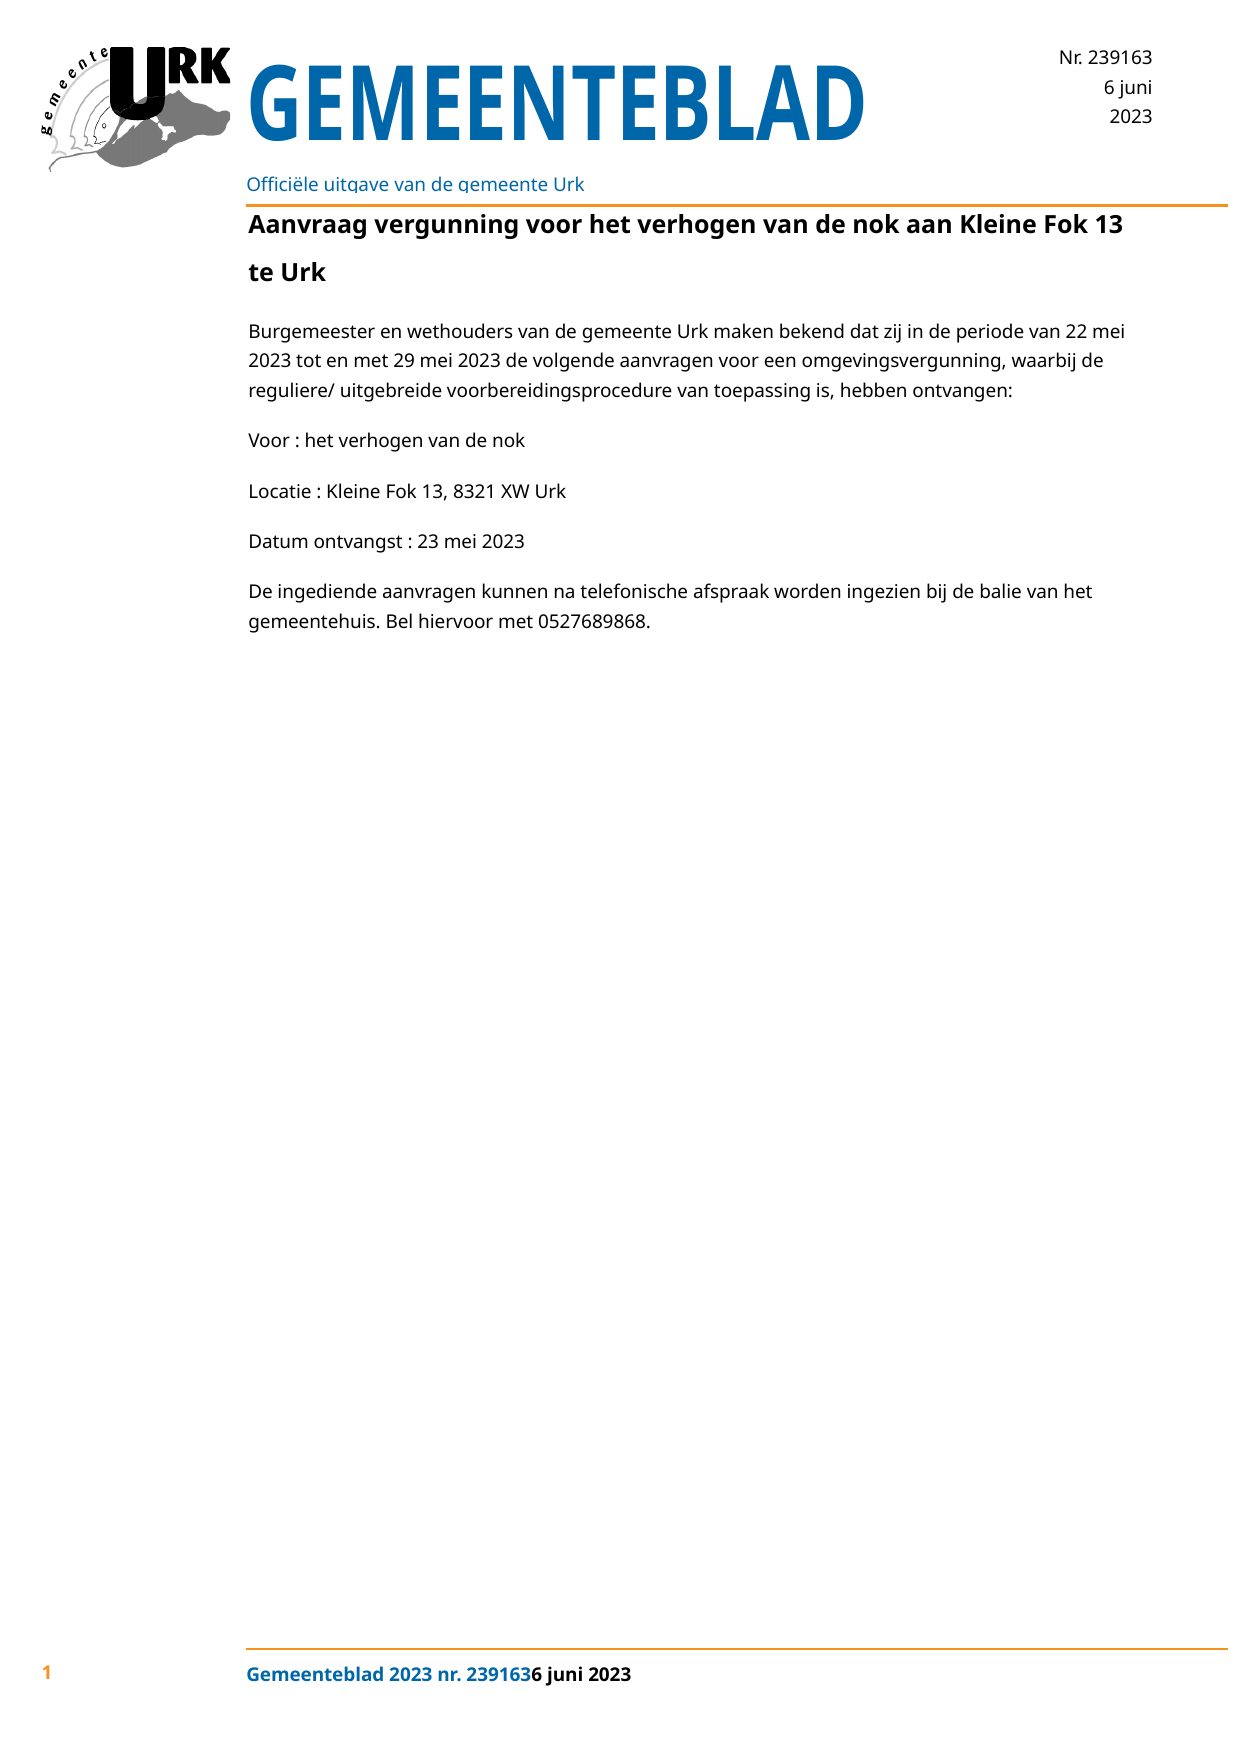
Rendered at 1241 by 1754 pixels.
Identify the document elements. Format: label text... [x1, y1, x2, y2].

text Aanvraag vergunning voor het verhogen van de nok aan Kleine Fok 13 te Urk [248, 207, 1152, 288]
text Burgemeester en wethouders van de gemeente Urk maken bekend dat zij in de periode van 22 mei 2023 tot en met 29 mei 2023 de volgende aanvragen voor een omgevingsvergunning, waarbij de reguliere/ uitgebreide voorbereidingsprocedure van toepassing is, hebben ontvangen: [248, 318, 1152, 403]
text Locatie : Kleine Fok 13, 8321 XW Urk [248, 478, 1152, 504]
text De ingediende aanvragen kunnen na telefonische afspraak worden ingezien bij de balie van het gemeentehuis. Bel hiervoor met 0527689868. [248, 579, 1152, 634]
text Datum ontvangst : 23 mei 2023 [248, 528, 1152, 554]
text Voor : het verhogen van de nok [248, 427, 1152, 453]
picture [41, 47, 231, 172]
